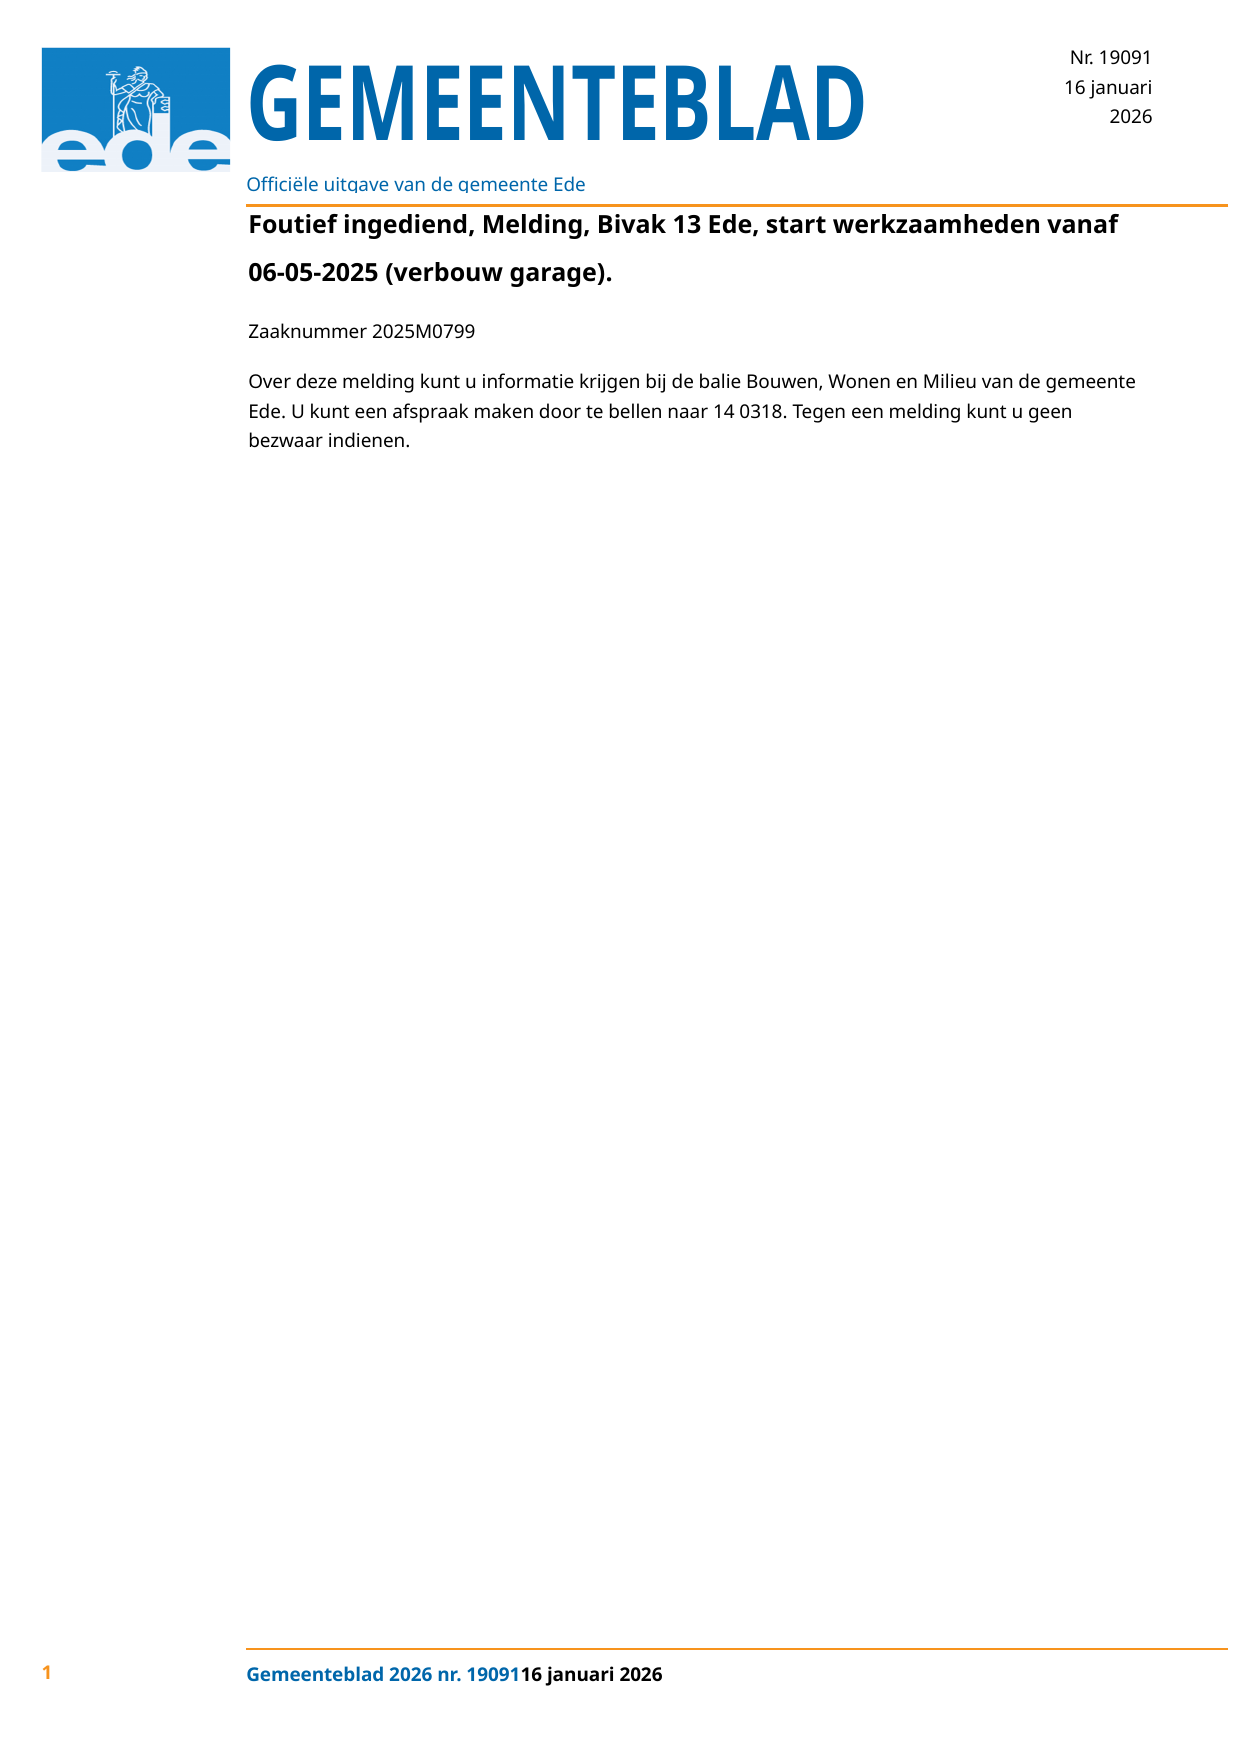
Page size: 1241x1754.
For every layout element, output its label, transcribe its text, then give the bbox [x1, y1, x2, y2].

text Zaaknummer 2025M0799 [248, 318, 1152, 344]
text Foutief ingediend, Melding, Bivak 13 Ede, start werkzaamheden vanaf 06-05-2025 (verbouw garage). [248, 207, 1152, 288]
picture [41, 47, 231, 172]
text Over deze melding kunt u informatie krijgen bij de balie Bouwen, Wonen en Milieu van de gemeente Ede. U kunt een afspraak maken door te bellen naar 14 0318. Tegen een melding kunt u geen bezwaar indienen. [248, 368, 1152, 453]
